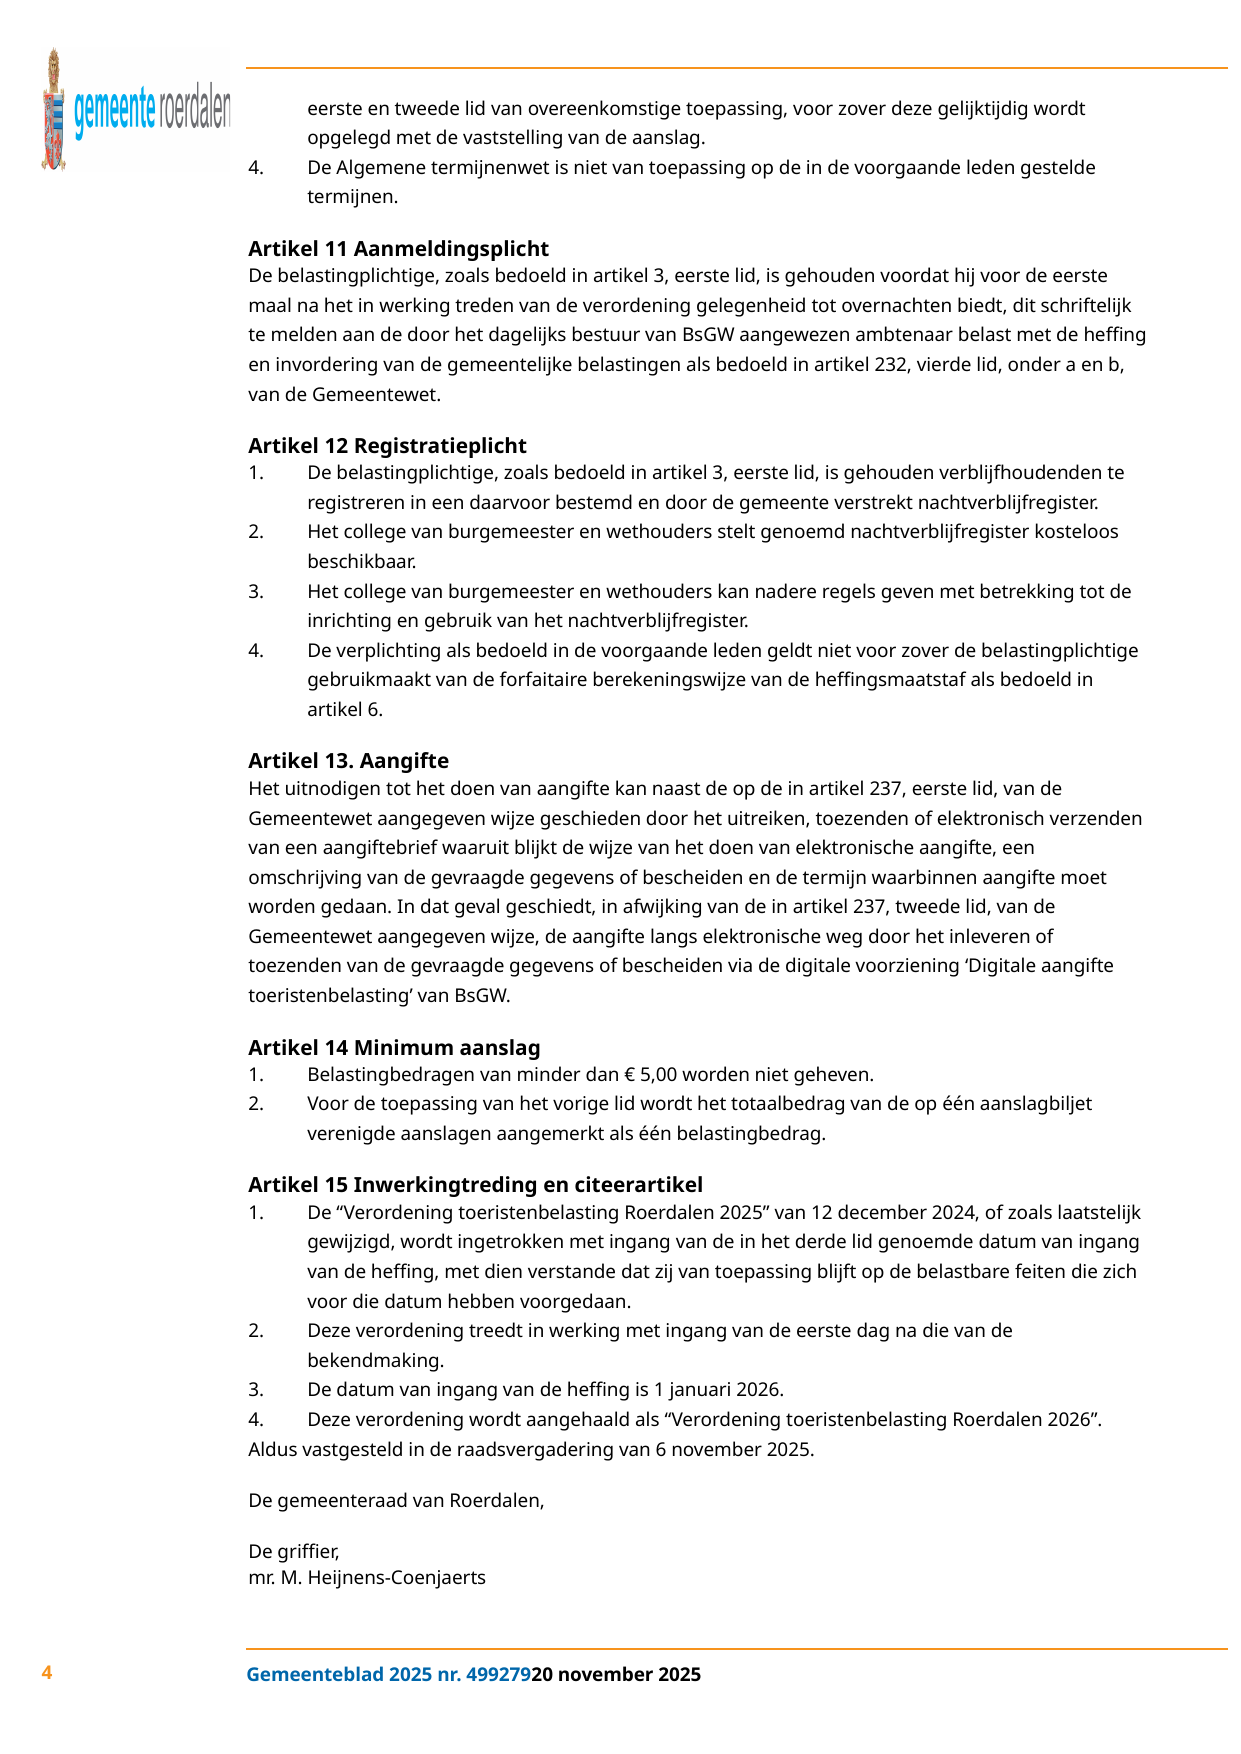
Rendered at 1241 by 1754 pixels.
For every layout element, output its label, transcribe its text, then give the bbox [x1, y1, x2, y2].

text Artikel 15 Inwerkingtreding en citeerartikel [248, 1171, 1152, 1199]
text De belastingplichtige, zoals bedoeld in artikel 3, eerste lid, is gehouden voordat hij voor de eerste maal na het in werking treden van de verordening gelegenheid tot overnachten biedt, dit schriftelijk te melden aan de door het dagelijks bestuur van BsGW aangewezen ambtenaar belast met de heffing en invordering van de gemeentelijke belastingen als bedoeld in artikel 232, vierde lid, onder a en b, van de Gemeentewet. [248, 262, 1152, 406]
text Aldus vastgesteld in de raadsvergadering van 6 november 2025. [248, 1436, 1152, 1461]
text De gemeenteraad van Roerdalen, [248, 1487, 1152, 1513]
list De datum van ingang van de heffing is 1 januari 2026. [248, 1377, 1152, 1402]
list eerste en tweede lid van overeenkomstige toepassing, voor zover deze gelijktijdig wordt opgelegd met de vaststelling van de aanslag. [248, 95, 1152, 150]
text Artikel 14 Minimum aanslag [248, 1033, 1152, 1061]
text Het uitnodigen tot het doen van aangifte kan naast de op de in artikel 237, eerste lid, van de Gemeentewet aangegeven wijze geschieden door het uitreiken, toezenden of elektronisch verzenden van een aangiftebrief waaruit blijkt de wijze van het doen van elektronische aangifte, een omschrijving van de gevraagde gegevens of bescheiden en de termijn waarbinnen aangifte moet worden gedaan. In dat geval geschiedt, in afwijking van de in artikel 237, tweede lid, van de Gemeentewet aangegeven wijze, de aangifte langs elektronische weg door het inleveren of toezenden van de gevraagde gegevens of bescheiden via de digitale voorziening ‘Digitale aangifte toeristenbelasting’ van BsGW. [248, 775, 1152, 1008]
list Deze verordening treedt in werking met ingang van de eerste dag na die van de bekendmaking. [248, 1317, 1152, 1373]
list Het college van burgemeester en wethouders stelt genoemd nachtverblijfregister kosteloos beschikbaar. [248, 519, 1152, 574]
list Voor de toepassing van het vorige lid wordt het totaalbedrag van de op één aanslagbiljet verenigde aanslagen aangemerkt als één belastingbedrag. [248, 1091, 1152, 1146]
list Belastingbedragen van minder dan € 5,00 worden niet geheven. [248, 1061, 1152, 1087]
text Artikel 13. Aangifte [248, 747, 1152, 775]
text Artikel 12 Registratieplicht [248, 431, 1152, 459]
list Deze verordening wordt aangehaald als “Verordening toeristenbelasting Roerdalen 2026”. [248, 1406, 1152, 1432]
picture [41, 47, 231, 172]
list De belastingplichtige, zoals bedoeld in artikel 3, eerste lid, is gehouden verblijfhoudenden te registreren in een daarvoor bestemd en door de gemeente verstrekt nachtverblijfregister. [248, 459, 1152, 515]
list De “Verordening toeristenbelasting Roerdalen 2025” van 12 december 2024, of zoals laatstelijk gewijzigd, wordt ingetrokken met ingang van de in het derde lid genoemde datum van ingang van de heffing, met dien verstande dat zij van toepassing blijft op de belastbare feiten die zich voor die datum hebben voorgedaan. [248, 1199, 1152, 1313]
list De Algemene termijnenwet is niet van toepassing op de in de voorgaande leden gestelde termijnen. [248, 154, 1152, 209]
list Het college van burgemeester en wethouders kan nadere regels geven met betrekking tot de inrichting en gebruik van het nachtverblijfregister. [248, 578, 1152, 633]
text Artikel 11 Aanmeldingsplicht [248, 234, 1152, 262]
list De verplichting als bedoeld in de voorgaande leden geldt niet voor zover de belastingplichtige gebruikmaakt van de forfaitaire berekeningswijze van de heffingsmaatstaf als bedoeld in artikel 6. [248, 637, 1152, 722]
text mr. M. Heijnens-Coenjaerts [248, 1564, 1152, 1590]
text De griffier, [248, 1539, 1152, 1564]
